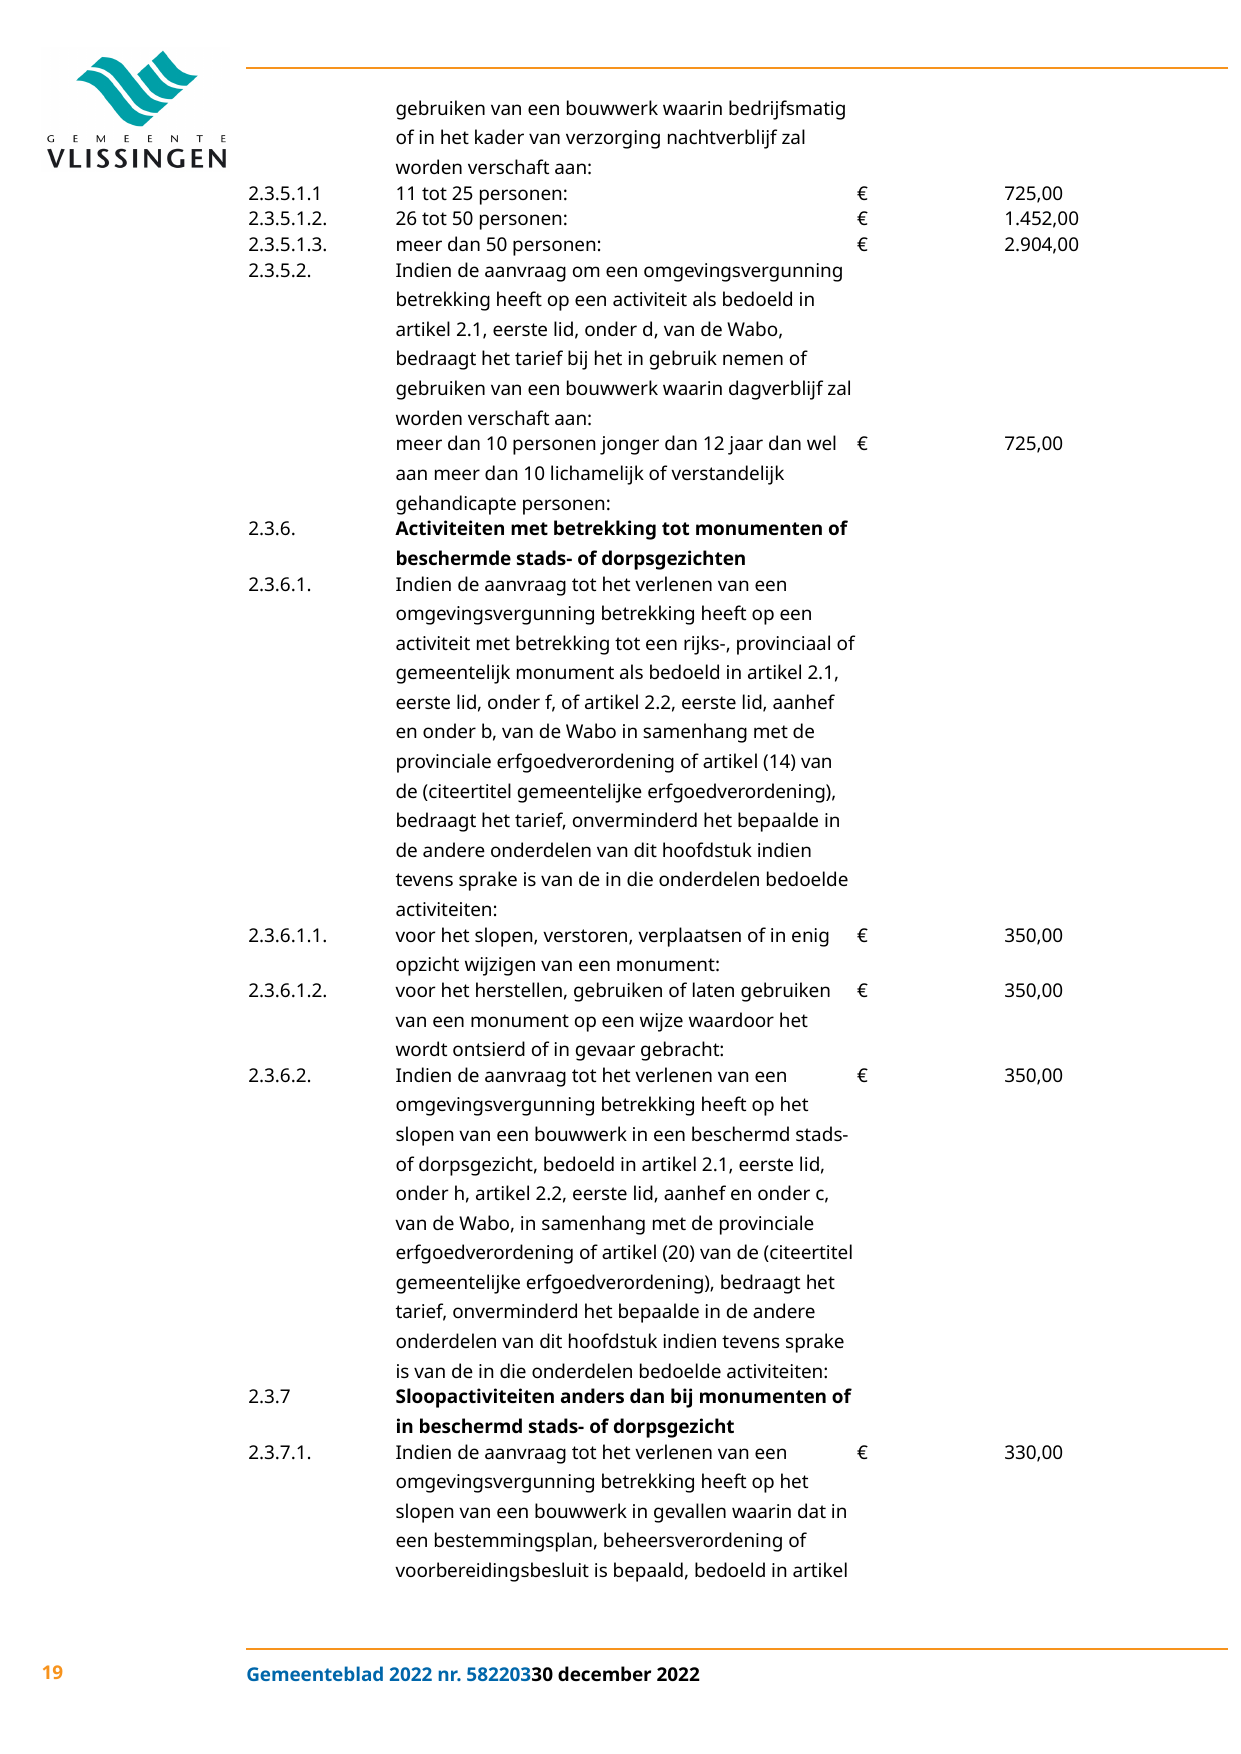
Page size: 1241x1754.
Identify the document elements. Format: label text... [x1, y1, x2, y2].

table_cell € [857, 431, 1004, 515]
table_cell voor het slopen, verstoren, verplaatsen of in enig opzicht wijzigen van een monument: [395, 922, 857, 977]
table_cell 350,00 [1004, 1062, 1152, 1384]
table_cell 1.452,00 [1004, 205, 1152, 231]
table_cell 2.3.7.1. [248, 1439, 395, 1583]
table_cell € [857, 205, 1004, 231]
table_cell 2.3.6.1.2. [248, 977, 395, 1062]
table_cell 2.3.6.2. [248, 1062, 395, 1384]
table_cell [1004, 515, 1152, 571]
table_cell 2.904,00 [1004, 231, 1152, 257]
table_cell 330,00 [1004, 1439, 1152, 1583]
table_cell 725,00 [1004, 431, 1152, 515]
table_cell Activiteiten met betrekking tot monumenten of beschermde stads- of dorpsgezichten [395, 515, 857, 571]
table_cell 2.3.7 [248, 1384, 395, 1439]
table_cell 2.3.5.1.3. [248, 231, 395, 257]
table_cell [857, 571, 1004, 922]
table_cell 350,00 [1004, 977, 1152, 1062]
table_cell € [857, 1062, 1004, 1384]
table_cell 2.3.6.1.1. [248, 922, 395, 977]
table_cell [1004, 1384, 1152, 1439]
table_cell 2.3.5.2. [248, 257, 395, 431]
table_cell meer dan 50 personen: [395, 231, 857, 257]
table_cell [1004, 571, 1152, 922]
table_cell 26 tot 50 personen: [395, 205, 857, 231]
table_cell € [857, 922, 1004, 977]
table_cell 2.3.5.1.1 [248, 180, 395, 205]
table_cell € [857, 180, 1004, 205]
table_cell [857, 95, 1004, 180]
table_cell € [857, 231, 1004, 257]
table_cell [1004, 95, 1152, 180]
table_cell [248, 431, 395, 515]
table_cell 2.3.5.1.2. [248, 205, 395, 231]
table_cell [857, 515, 1004, 571]
table_cell 725,00 [1004, 180, 1152, 205]
table_cell Sloopactiviteiten anders dan bij monumenten of in beschermd stads- of dorpsgezicht [395, 1384, 857, 1439]
table_cell meer dan 10 personen jonger dan 12 jaar dan wel aan meer dan 10 lichamelijk of verstandelijk gehandicapte personen: [395, 431, 857, 515]
table_cell Indien de aanvraag tot het verlenen van een omgevingsvergunning betrekking heeft op het slopen van een bouwwerk in een beschermd stads- of dorpsgezicht, bedoeld in artikel 2.1, eerste lid, onder h, artikel 2.2, eerste lid, aanhef en onder c, van de Wabo, in samenhang met de provinciale erfgoedverordening of artikel (20) van de (citeertitel gemeentelijke erfgoedverordening), bedraagt het tarief, onverminderd het bepaalde in de andere onderdelen van dit hoofdstuk indien tevens sprake is van de in die onderdelen bedoelde activiteiten: [395, 1062, 857, 1384]
table_cell € [857, 977, 1004, 1062]
table_cell 11 tot 25 personen: [395, 180, 857, 205]
table_cell Indien de aanvraag tot het verlenen van een omgevingsvergunning betrekking heeft op een activiteit met betrekking tot een rijks-, provinciaal of gemeentelijk monument als bedoeld in artikel 2.1, eerste lid, onder f, of artikel 2.2, eerste lid, aanhef en onder b, van de Wabo in samenhang met de provinciale erfgoedverordening of artikel (14) van de (citeertitel gemeentelijke erfgoedverordening), bedraagt het tarief, onverminderd het bepaalde in de andere onderdelen van dit hoofdstuk indien tevens sprake is van de in die onderdelen bedoelde activiteiten: [395, 571, 857, 922]
picture [41, 47, 231, 172]
table_cell 350,00 [1004, 922, 1152, 977]
table_cell 2.3.6.1. [248, 571, 395, 922]
table_cell [857, 257, 1004, 431]
table_cell gebruiken van een bouwwerk waarin bedrijfsmatig of in het kader van verzorging nachtverblijf zal worden verschaft aan: [395, 95, 857, 180]
table_cell Indien de aanvraag tot het verlenen van een omgevingsvergunning betrekking heeft op het slopen van een bouwwerk in gevallen waarin dat in een bestemmingsplan, beheersverordening of voorbereidingsbesluit is bepaald, bedoeld in artikel [395, 1439, 857, 1583]
table_cell [1004, 257, 1152, 431]
table_cell [857, 1384, 1004, 1439]
table_cell [248, 95, 395, 180]
table_cell Indien de aanvraag om een omgevingsvergunning betrekking heeft op een activiteit als bedoeld in artikel 2.1, eerste lid, onder d, van de Wabo, bedraagt het tarief bij het in gebruik nemen of gebruiken van een bouwwerk waarin dagverblijf zal worden verschaft aan: [395, 257, 857, 431]
table_cell 2.3.6. [248, 515, 395, 571]
table_cell € [857, 1439, 1004, 1583]
table_cell voor het herstellen, gebruiken of laten gebruiken van een monument op een wijze waardoor het wordt ontsierd of in gevaar gebracht: [395, 977, 857, 1062]
